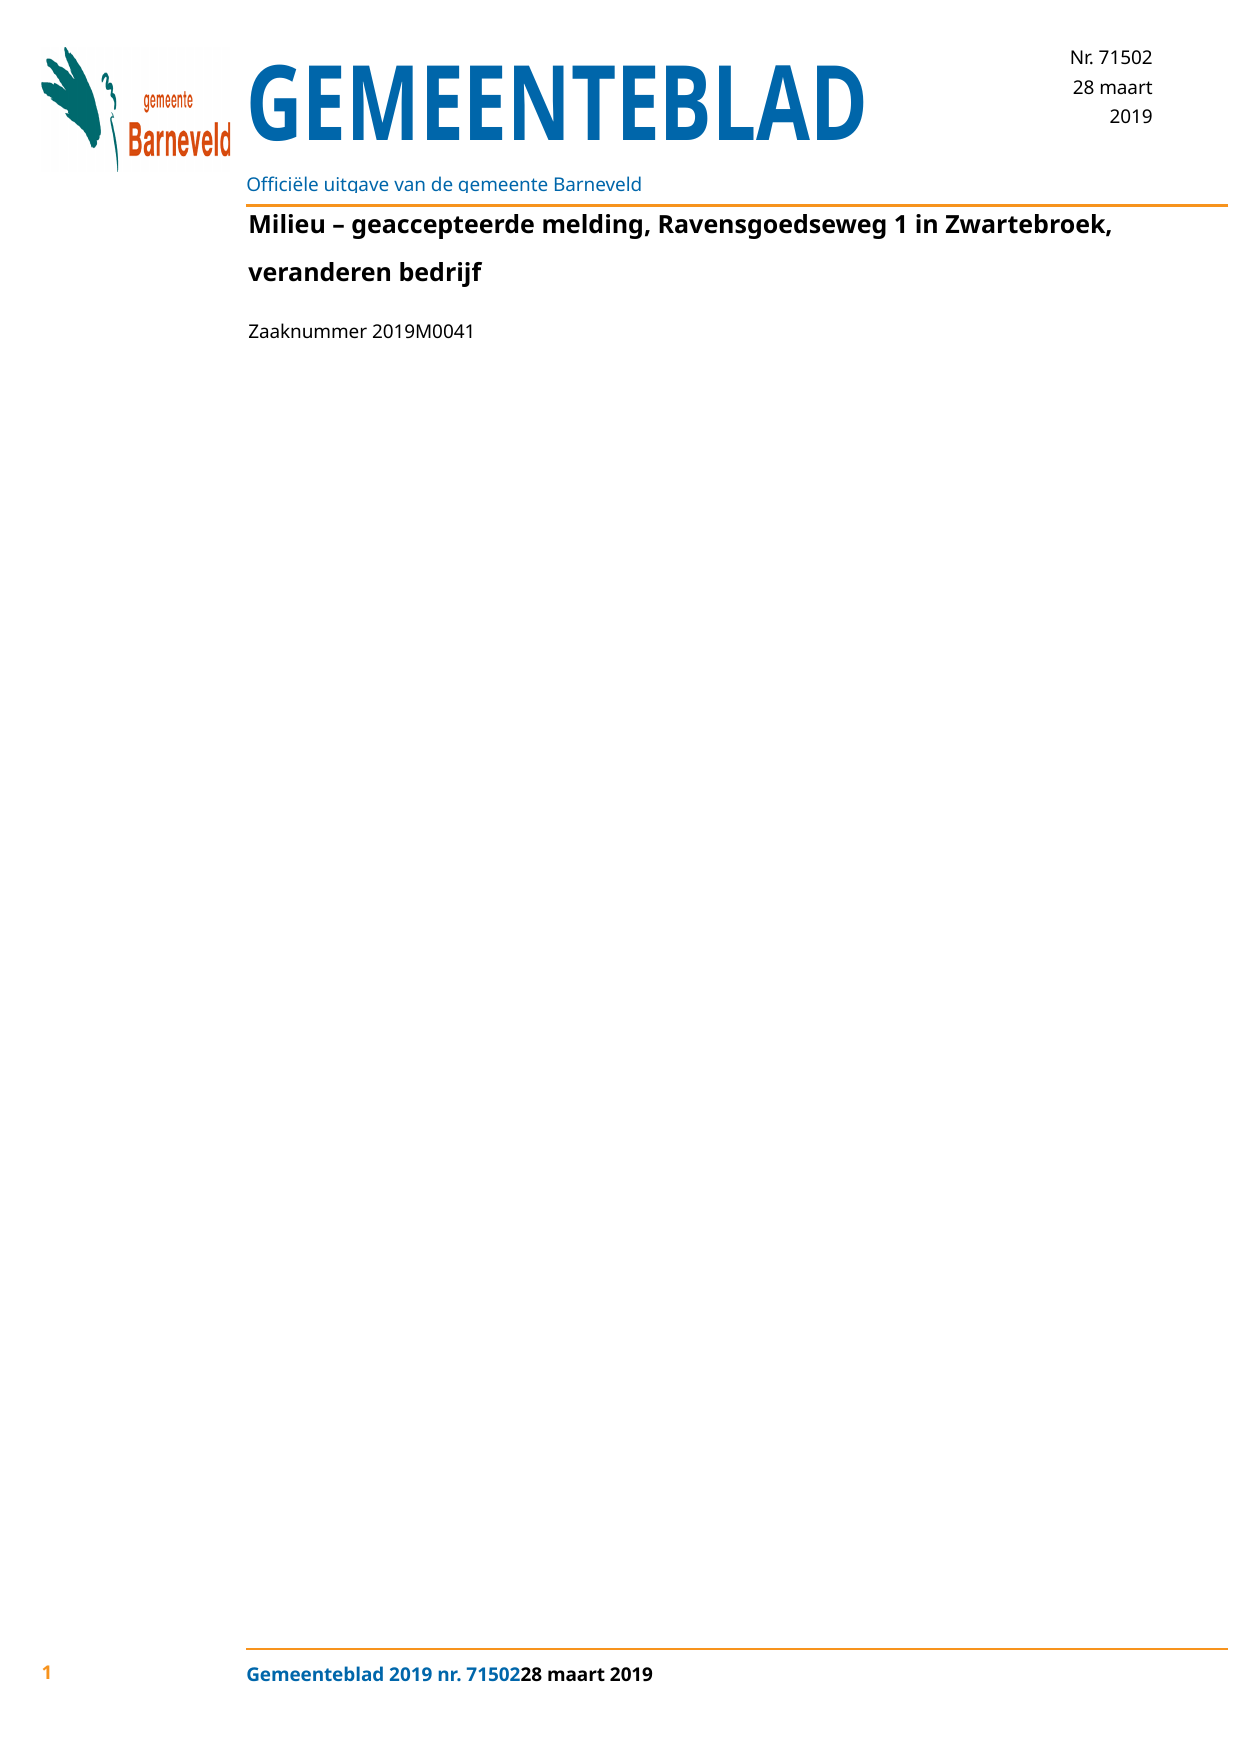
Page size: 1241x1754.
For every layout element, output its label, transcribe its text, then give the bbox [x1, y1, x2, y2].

text Zaaknummer 2019M0041 [248, 318, 1152, 344]
picture [41, 47, 231, 172]
text Milieu – geaccepteerde melding, Ravensgoedseweg 1 in Zwartebroek, veranderen bedrijf [248, 207, 1152, 288]
